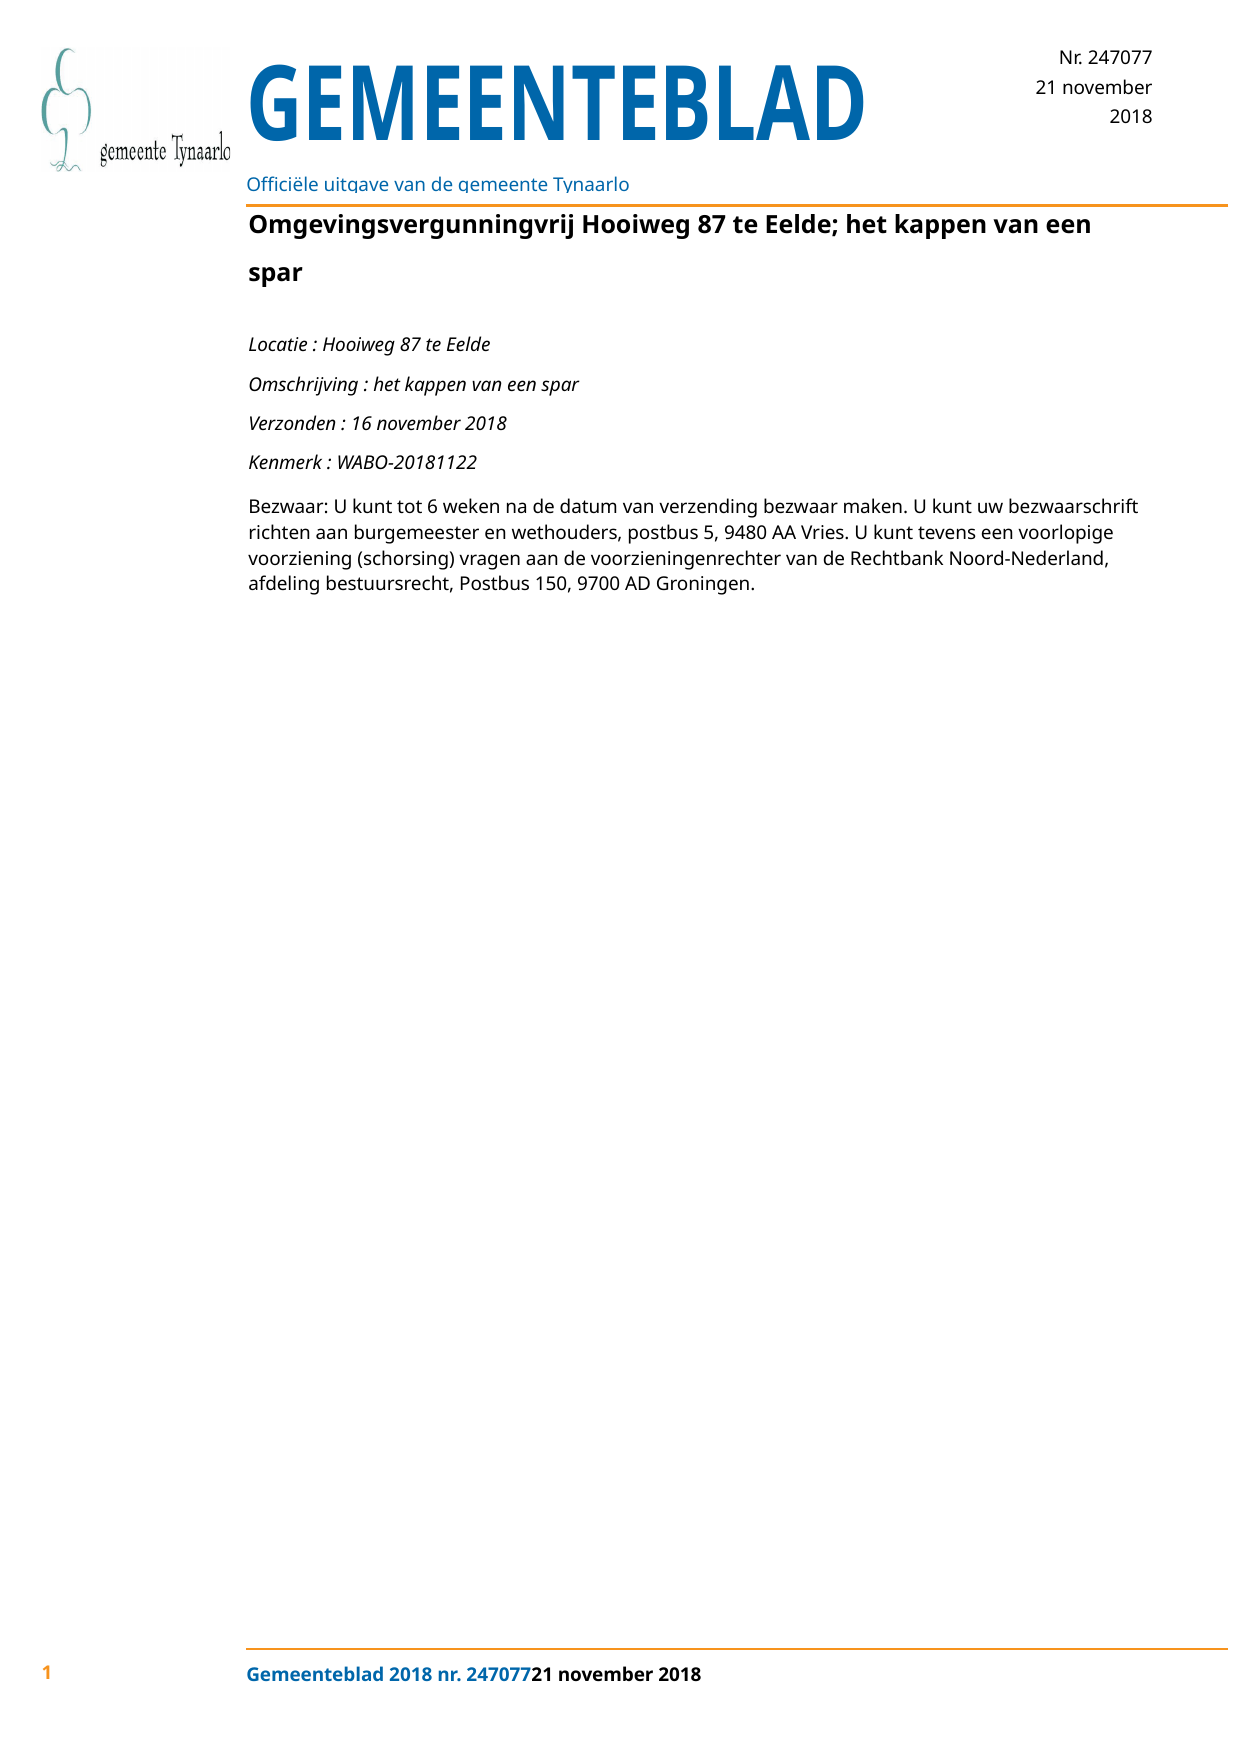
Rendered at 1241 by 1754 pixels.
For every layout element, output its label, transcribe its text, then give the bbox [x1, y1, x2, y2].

text Omgevingsvergunningvrij Hooiweg 87 te Eelde; het kappen van een spar [248, 207, 1152, 288]
text Omschrijving : het kappen van een spar [248, 371, 1152, 396]
text Bezwaar: U kunt tot 6 weken na de datum van verzending bezwaar maken. U kunt uw bezwaarschrift richten aan burgemeester en wethouders, postbus 5, 9480 AA Vries. U kunt tevens een voorlopige voorziening (schorsing) vragen aan de voorzieningenrechter van de Rechtbank Noord-Nederland, afdeling bestuursrecht, Postbus 150, 9700 AD Groningen. [248, 493, 1152, 596]
text Kenmerk : WABO-20181122 [248, 449, 1152, 475]
text Locatie : Hooiweg 87 te Eelde [248, 331, 1152, 357]
picture [41, 47, 231, 172]
text Verzonden : 16 november 2018 [248, 410, 1152, 436]
